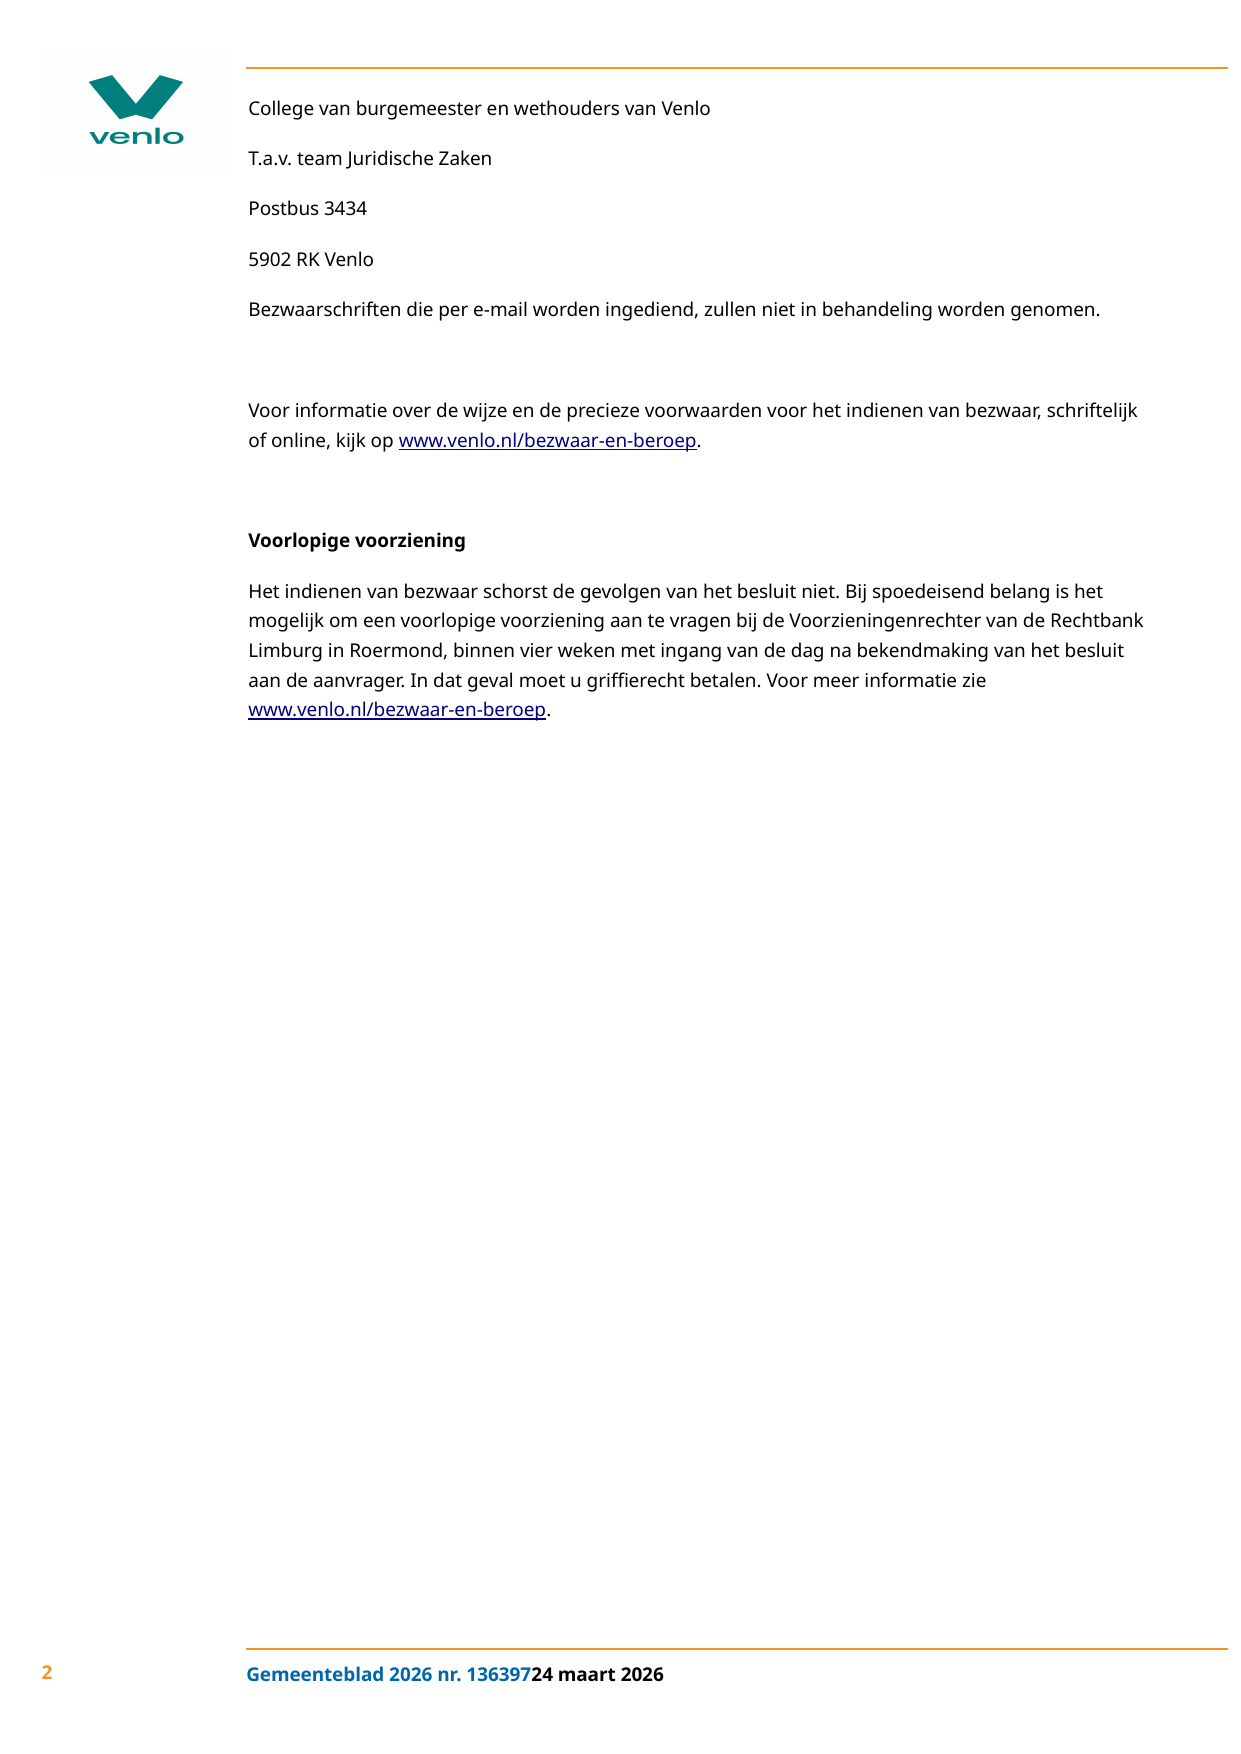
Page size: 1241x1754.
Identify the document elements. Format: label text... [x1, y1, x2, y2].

text 5902 RK Venlo [248, 246, 1152, 272]
picture [41, 47, 231, 172]
text College van burgemeester en wethouders van Venlo [248, 95, 1152, 121]
text T.a.v. team Juridische Zaken [248, 145, 1152, 171]
text Postbus 3434 [248, 196, 1152, 221]
text Voorlopige voorziening [248, 528, 1152, 553]
text Voor informatie over de wijze en de precieze voorwaarden voor het indienen van bezwaar, schriftelijk of online, kijk op www.venlo.nl/bezwaar-en-beroep. [248, 397, 1152, 453]
text Het indienen van bezwaar schorst de gevolgen van het besluit niet. Bij spoedeisend belang is het mogelijk om een voorlopige voorziening aan te vragen bij de Voorzieningenrechter van de Rechtbank Limburg in Roermond, binnen vier weken met ingang van de dag na bekendmaking van het besluit aan de aanvrager. In dat geval moet u griffierecht betalen. Voor meer informatie zie www.venlo.nl/bezwaar-en-beroep. [248, 578, 1152, 722]
text Bezwaarschriften die per e-mail worden ingediend, zullen niet in behandeling worden genomen. [248, 296, 1152, 322]
